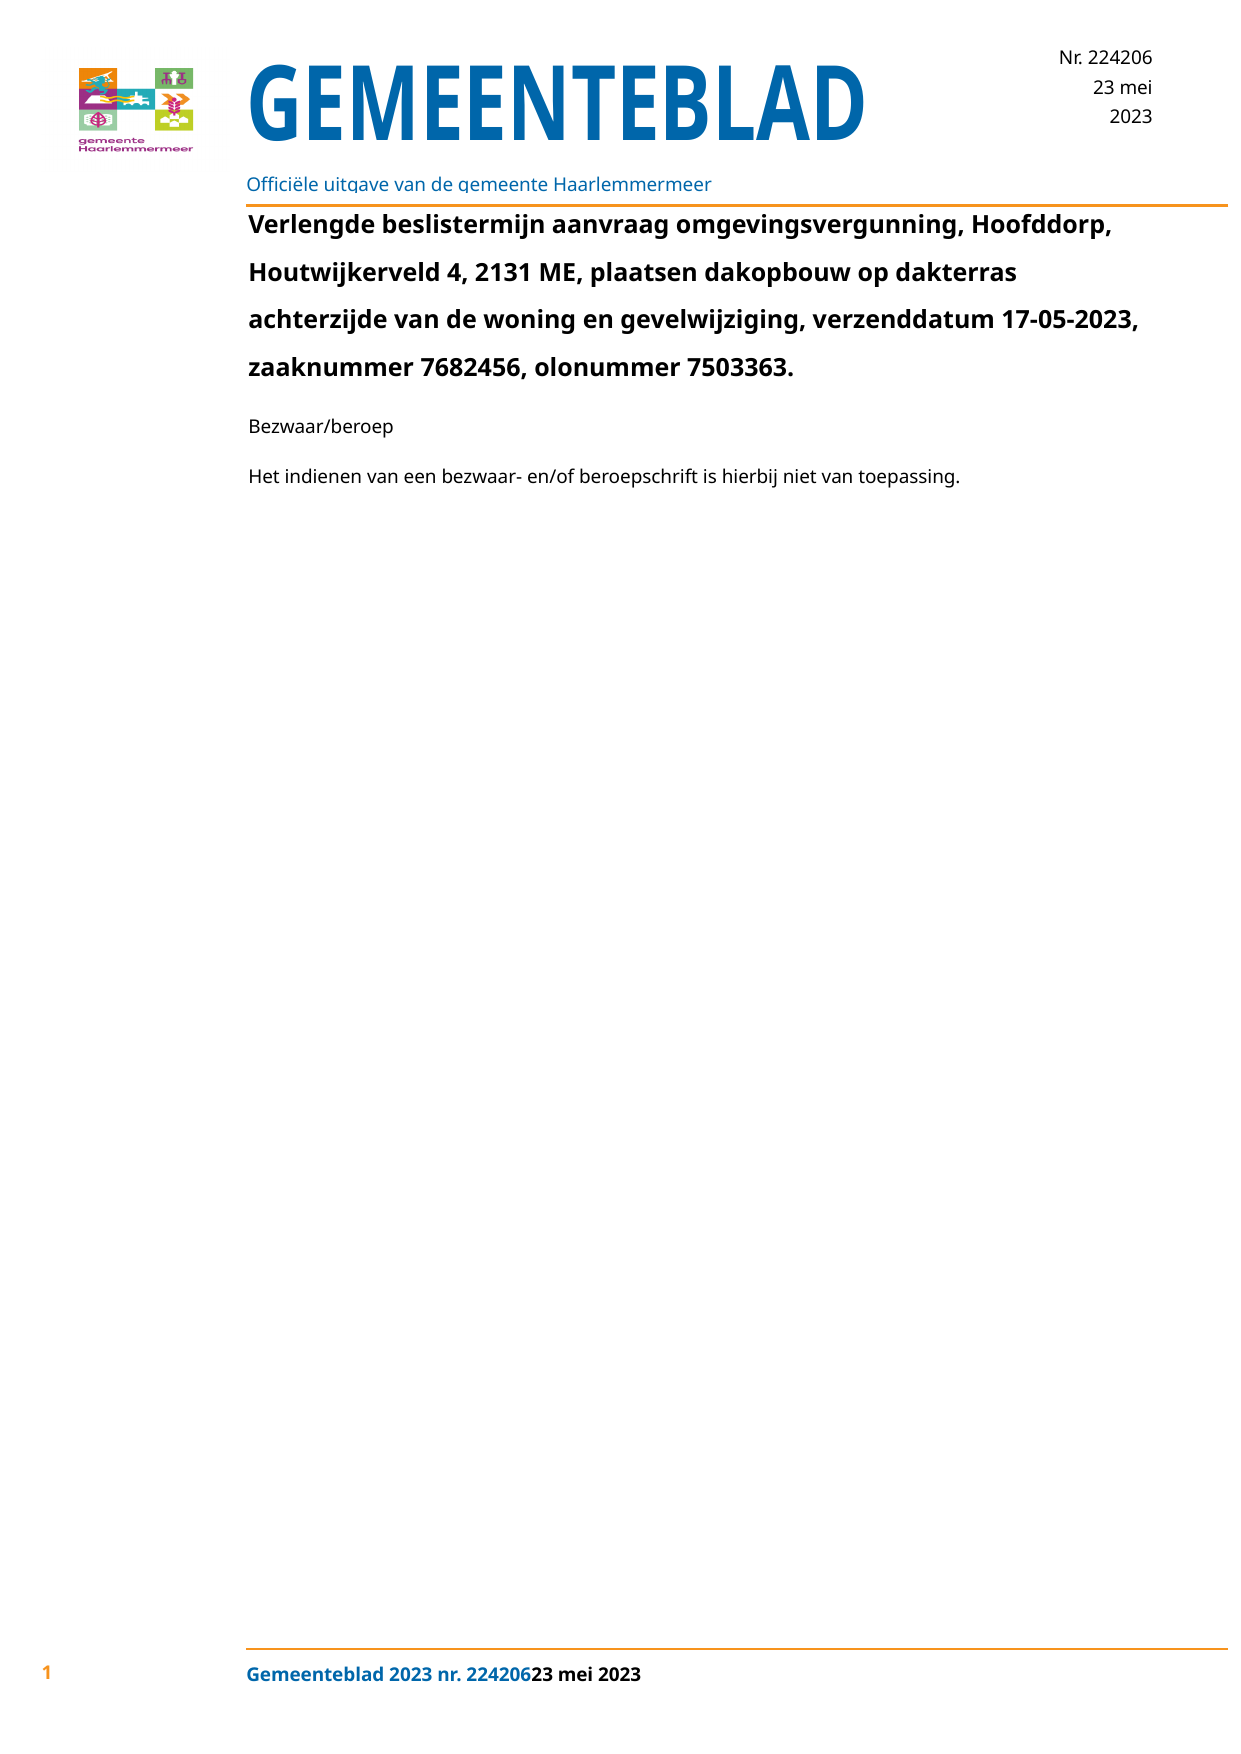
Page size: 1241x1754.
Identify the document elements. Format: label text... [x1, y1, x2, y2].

text Bezwaar/beroep [248, 413, 1152, 439]
text Het indienen van een bezwaar- en/of beroepschrift is hierbij niet van toepassing. [248, 463, 1152, 489]
picture [41, 47, 231, 172]
text Verlengde beslistermijn aanvraag omgevingsvergunning, Hoofddorp, Houtwijkerveld 4, 2131 ME, plaatsen dakopbouw op dakterras achterzijde van de woning en gevelwijziging, verzenddatum 17-05-2023, zaaknummer 7682456, olonummer 7503363. [248, 207, 1152, 384]
